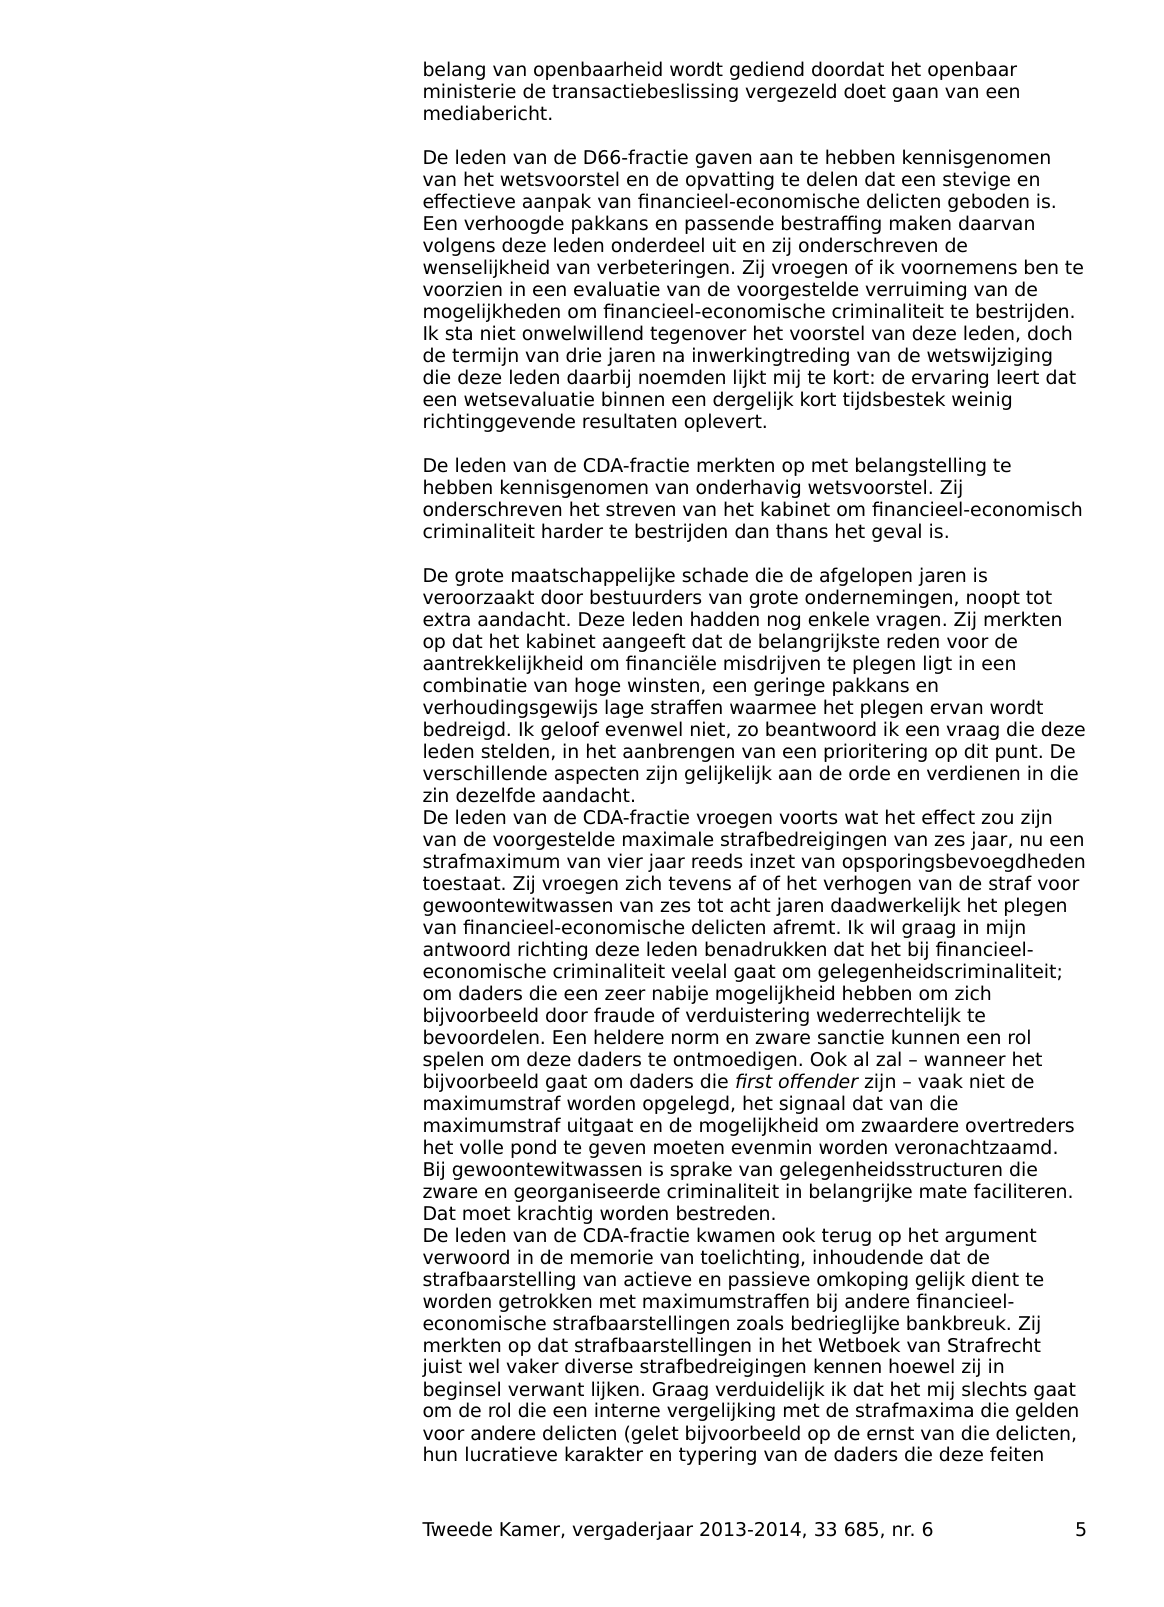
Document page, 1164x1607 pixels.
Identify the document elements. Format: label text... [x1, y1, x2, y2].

text belang van openbaarheid wordt gediend doordat het openbaar ministerie de transactiebeslissing vergezeld doet gaan van een mediabericht. [422, 59, 1087, 125]
text De leden van de CDA-fractie vroegen voorts wat het effect zou zijn van de voorgestelde maximale strafbedreigingen van zes jaar, nu een strafmaximum van vier jaar reeds inzet van opsporingsbevoegdheden toestaat. Zij vroegen zich tevens af of het verhogen van de straf voor gewoontewitwassen van zes tot acht jaren daadwerkelijk het plegen van financieel-economische delicten afremt. Ik wil graag in mijn antwoord richting deze leden benadrukken dat het bij financieel-economische criminaliteit veelal gaat om gelegenheidscriminaliteit; om daders die een zeer nabije mogelijkheid hebben om zich bijvoorbeeld door fraude of verduistering wederrechtelijk te bevoordelen. Een heldere norm en zware sanctie kunnen een rol spelen om deze daders te ontmoedigen. Ook al zal – wanneer het bijvoorbeeld gaat om daders die first offender zijn – vaak niet de maximumstraf worden opgelegd, het signaal dat van die maximumstraf uitgaat en de mogelijkheid om zwaardere overtreders het volle pond te geven moeten evenmin worden veronachtzaamd. Bij gewoontewitwassen is sprake van gelegenheidsstructuren die zware en georganiseerde criminaliteit in belangrijke mate faciliteren. Dat moet krachtig worden bestreden. [422, 807, 1087, 1224]
text De grote maatschappelijke schade die de afgelopen jaren is veroorzaakt door bestuurders van grote ondernemingen, noopt tot extra aandacht. Deze leden hadden nog enkele vragen. Zij merkten op dat het kabinet aangeeft dat de belangrijkste reden voor de aantrekkelijkheid om financiële misdrijven te plegen ligt in een combinatie van hoge winsten, een geringe pakkans en verhoudingsgewijs lage straffen waarmee het plegen ervan wordt bedreigd. Ik geloof evenwel niet, zo beantwoord ik een vraag die deze leden stelden, in het aanbrengen van een prioritering op dit punt. De verschillende aspecten zijn gelijkelijk aan de orde en verdienen in die zin dezelfde aandacht. [422, 565, 1087, 807]
text De leden van de CDA-fractie kwamen ook terug op het argument verwoord in de memorie van toelichting, inhoudende dat de strafbaarstelling van actieve en passieve omkoping gelijk dient te worden getrokken met maximumstraffen bij andere financieel-economische strafbaarstellingen zoals bedrieglijke bankbreuk. Zij merkten op dat strafbaarstellingen in het Wetboek van Strafrecht juist wel vaker diverse strafbedreigingen kennen hoewel zij in beginsel verwant lijken. Graag verduidelijk ik dat het mij slechts gaat om de rol die een interne vergelijking met de strafmaxima die gelden voor andere delicten (gelet bijvoorbeeld op de ernst van die delicten, hun lucratieve karakter en typering van de daders die deze feiten [422, 1224, 1087, 1466]
text De leden van de CDA-fractie merkten op met belangstelling te hebben kennisgenomen van onderhavig wetsvoorstel. Zij onderschreven het streven van het kabinet om financieel-economisch criminaliteit harder te bestrijden dan thans het geval is. [422, 455, 1087, 543]
text De leden van de D66-fractie gaven aan te hebben kennisgenomen van het wetsvoorstel en de opvatting te delen dat een stevige en effectieve aanpak van financieel-economische delicten geboden is. Een verhoogde pakkans en passende bestraffing maken daarvan volgens deze leden onderdeel uit en zij onderschreven de wenselijkheid van verbeteringen. Zij vroegen of ik voornemens ben te voorzien in een evaluatie van de voorgestelde verruiming van de mogelijkheden om financieel-economische criminaliteit te bestrijden. Ik sta niet onwelwillend tegenover het voorstel van deze leden, doch de termijn van drie jaren na inwerkingtreding van de wetswijziging die deze leden daarbij noemden lijkt mij te kort: de ervaring leert dat een wetsevaluatie binnen een dergelijk kort tijdsbestek weinig richtinggevende resultaten oplevert. [422, 147, 1087, 433]
